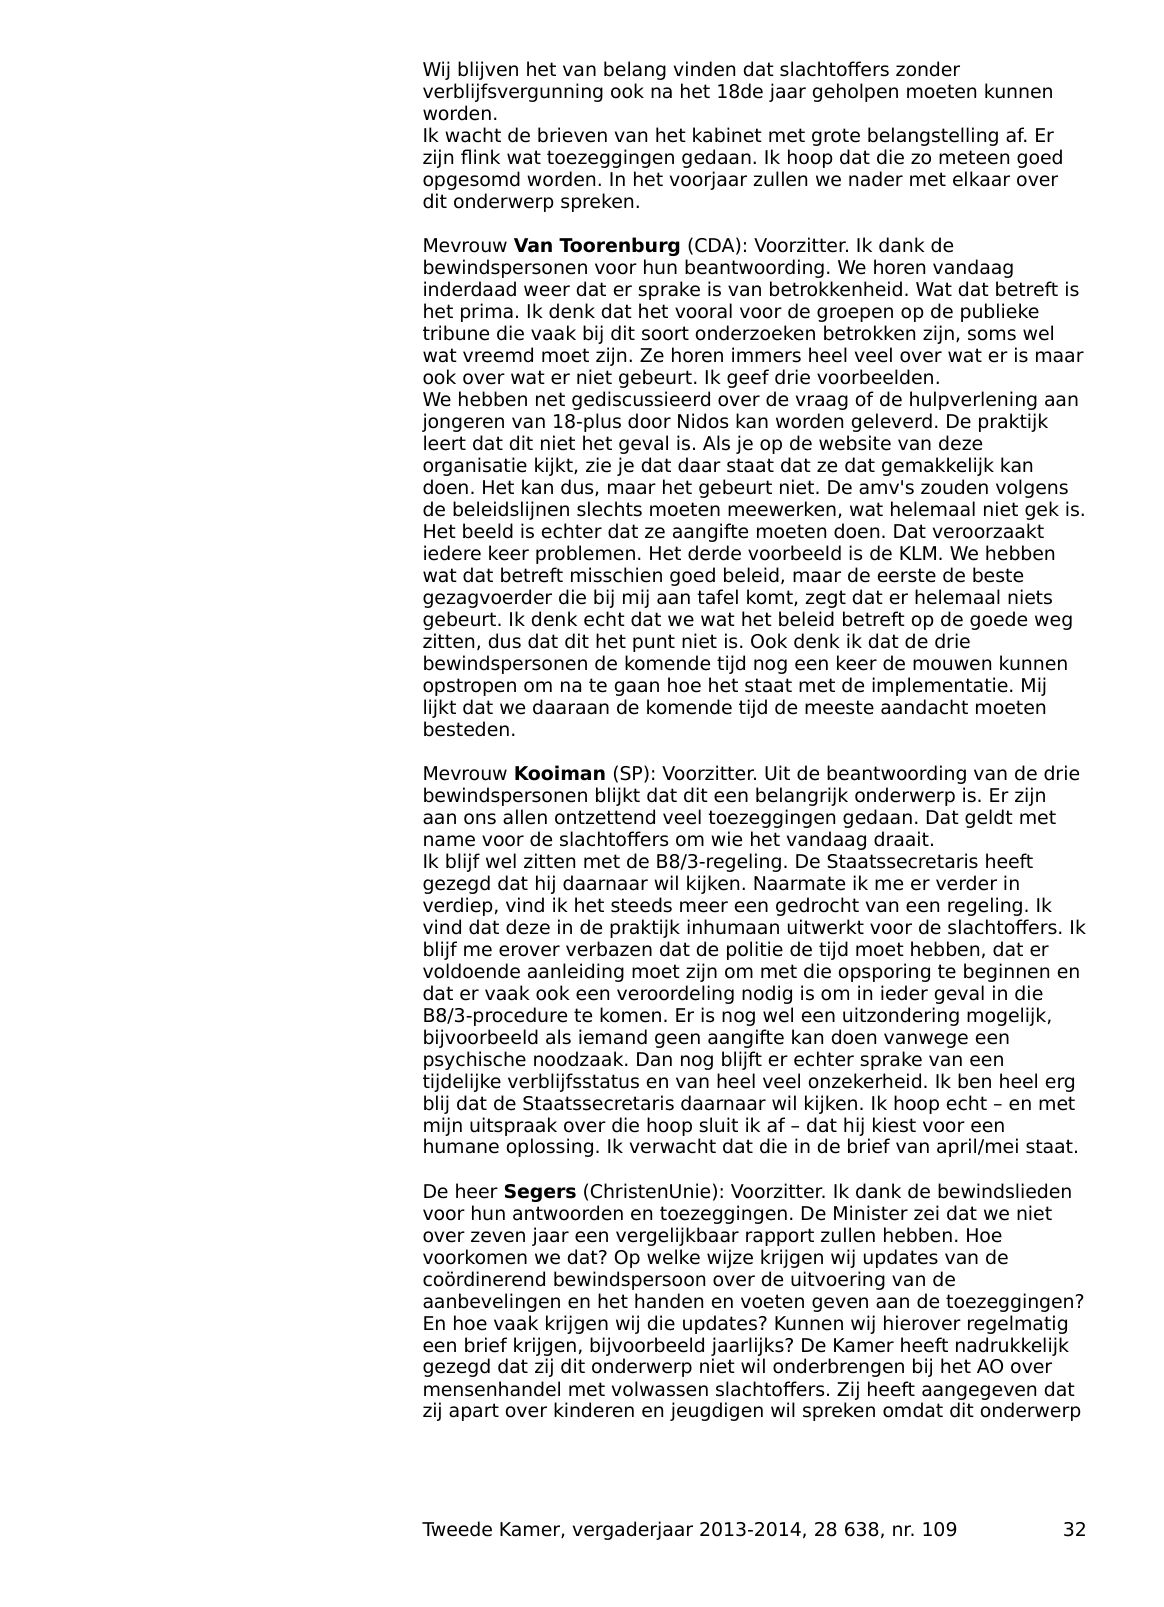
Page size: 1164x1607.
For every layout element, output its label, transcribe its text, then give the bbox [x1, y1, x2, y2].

text Wij blijven het van belang vinden dat slachtoffers zonder verblijfsvergunning ook na het 18de jaar geholpen moeten kunnen worden. [422, 59, 1087, 125]
text We hebben net gediscussieerd over de vraag of de hulpverlening aan jongeren van 18-plus door Nidos kan worden geleverd. De praktijk leert dat dit niet het geval is. Als je op de website van deze organisatie kijkt, zie je dat daar staat dat ze dat gemakkelijk kan doen. Het kan dus, maar het gebeurt niet. De amv's zouden volgens de beleidslijnen slechts moeten meewerken, wat helemaal niet gek is. Het beeld is echter dat ze aangifte moeten doen. Dat veroorzaakt iedere keer problemen. Het derde voorbeeld is de KLM. We hebben wat dat betreft misschien goed beleid, maar de eerste de beste gezagvoerder die bij mij aan tafel komt, zegt dat er helemaal niets gebeurt. Ik denk echt dat we wat het beleid betreft op de goede weg zitten, dus dat dit het punt niet is. Ook denk ik dat de drie bewindspersonen de komende tijd nog een keer de mouwen kunnen opstropen om na te gaan hoe het staat met de implementatie. Mij lijkt dat we daaraan de komende tijd de meeste aandacht moeten besteden. [422, 389, 1087, 741]
text Ik wacht de brieven van het kabinet met grote belangstelling af. Er zijn flink wat toezeggingen gedaan. Ik hoop dat die zo meteen goed opgesomd worden. In het voorjaar zullen we nader met elkaar over dit onderwerp spreken. [422, 125, 1087, 213]
text De heer Segers (ChristenUnie): Voorzitter. Ik dank de bewindslieden voor hun antwoorden en toezeggingen. De Minister zei dat we niet over zeven jaar een vergelijkbaar rapport zullen hebben. Hoe voorkomen we dat? Op welke wijze krijgen wij updates van de coördinerend bewindspersoon over de uitvoering van de aanbevelingen en het handen en voeten geven aan de toezeggingen? En hoe vaak krijgen wij die updates? Kunnen wij hierover regelmatig een brief krijgen, bijvoorbeeld jaarlijks? De Kamer heeft nadrukkelijk gezegd dat zij dit onderwerp niet wil onderbrengen bij het AO over mensenhandel met volwassen slachtoffers. Zij heeft aangegeven dat zij apart over kinderen en jeugdigen wil spreken omdat dit onderwerp [422, 1181, 1087, 1422]
text Ik blijf wel zitten met de B8/3-regeling. De Staatssecretaris heeft gezegd dat hij daarnaar wil kijken. Naarmate ik me er verder in verdiep, vind ik het steeds meer een gedrocht van een regeling. Ik vind dat deze in de praktijk inhumaan uitwerkt voor de slachtoffers. Ik blijf me erover verbazen dat de politie de tijd moet hebben, dat er voldoende aanleiding moet zijn om met die opsporing te beginnen en dat er vaak ook een veroordeling nodig is om in ieder geval in die B8/3-procedure te komen. Er is nog wel een uitzondering mogelijk, bijvoorbeeld als iemand geen aangifte kan doen vanwege een psychische noodzaak. Dan nog blijft er echter sprake van een tijdelijke verblijfsstatus en van heel veel onzekerheid. Ik ben heel erg blij dat de Staatssecretaris daarnaar wil kijken. Ik hoop echt – en met mijn uitspraak over die hoop sluit ik af – dat hij kiest voor een humane oplossing. Ik verwacht dat die in de brief van april/mei staat. [422, 851, 1087, 1158]
text Mevrouw Kooiman (SP): Voorzitter. Uit de beantwoording van de drie bewindspersonen blijkt dat dit een belangrijk onderwerp is. Er zijn aan ons allen ontzettend veel toezeggingen gedaan. Dat geldt met name voor de slachtoffers om wie het vandaag draait. [422, 763, 1087, 851]
text Mevrouw Van Toorenburg (CDA): Voorzitter. Ik dank de bewindspersonen voor hun beantwoording. We horen vandaag inderdaad weer dat er sprake is van betrokkenheid. Wat dat betreft is het prima. Ik denk dat het vooral voor de groepen op de publieke tribune die vaak bij dit soort onderzoeken betrokken zijn, soms wel wat vreemd moet zijn. Ze horen immers heel veel over wat er is maar ook over wat er niet gebeurt. Ik geef drie voorbeelden. [422, 235, 1087, 389]
